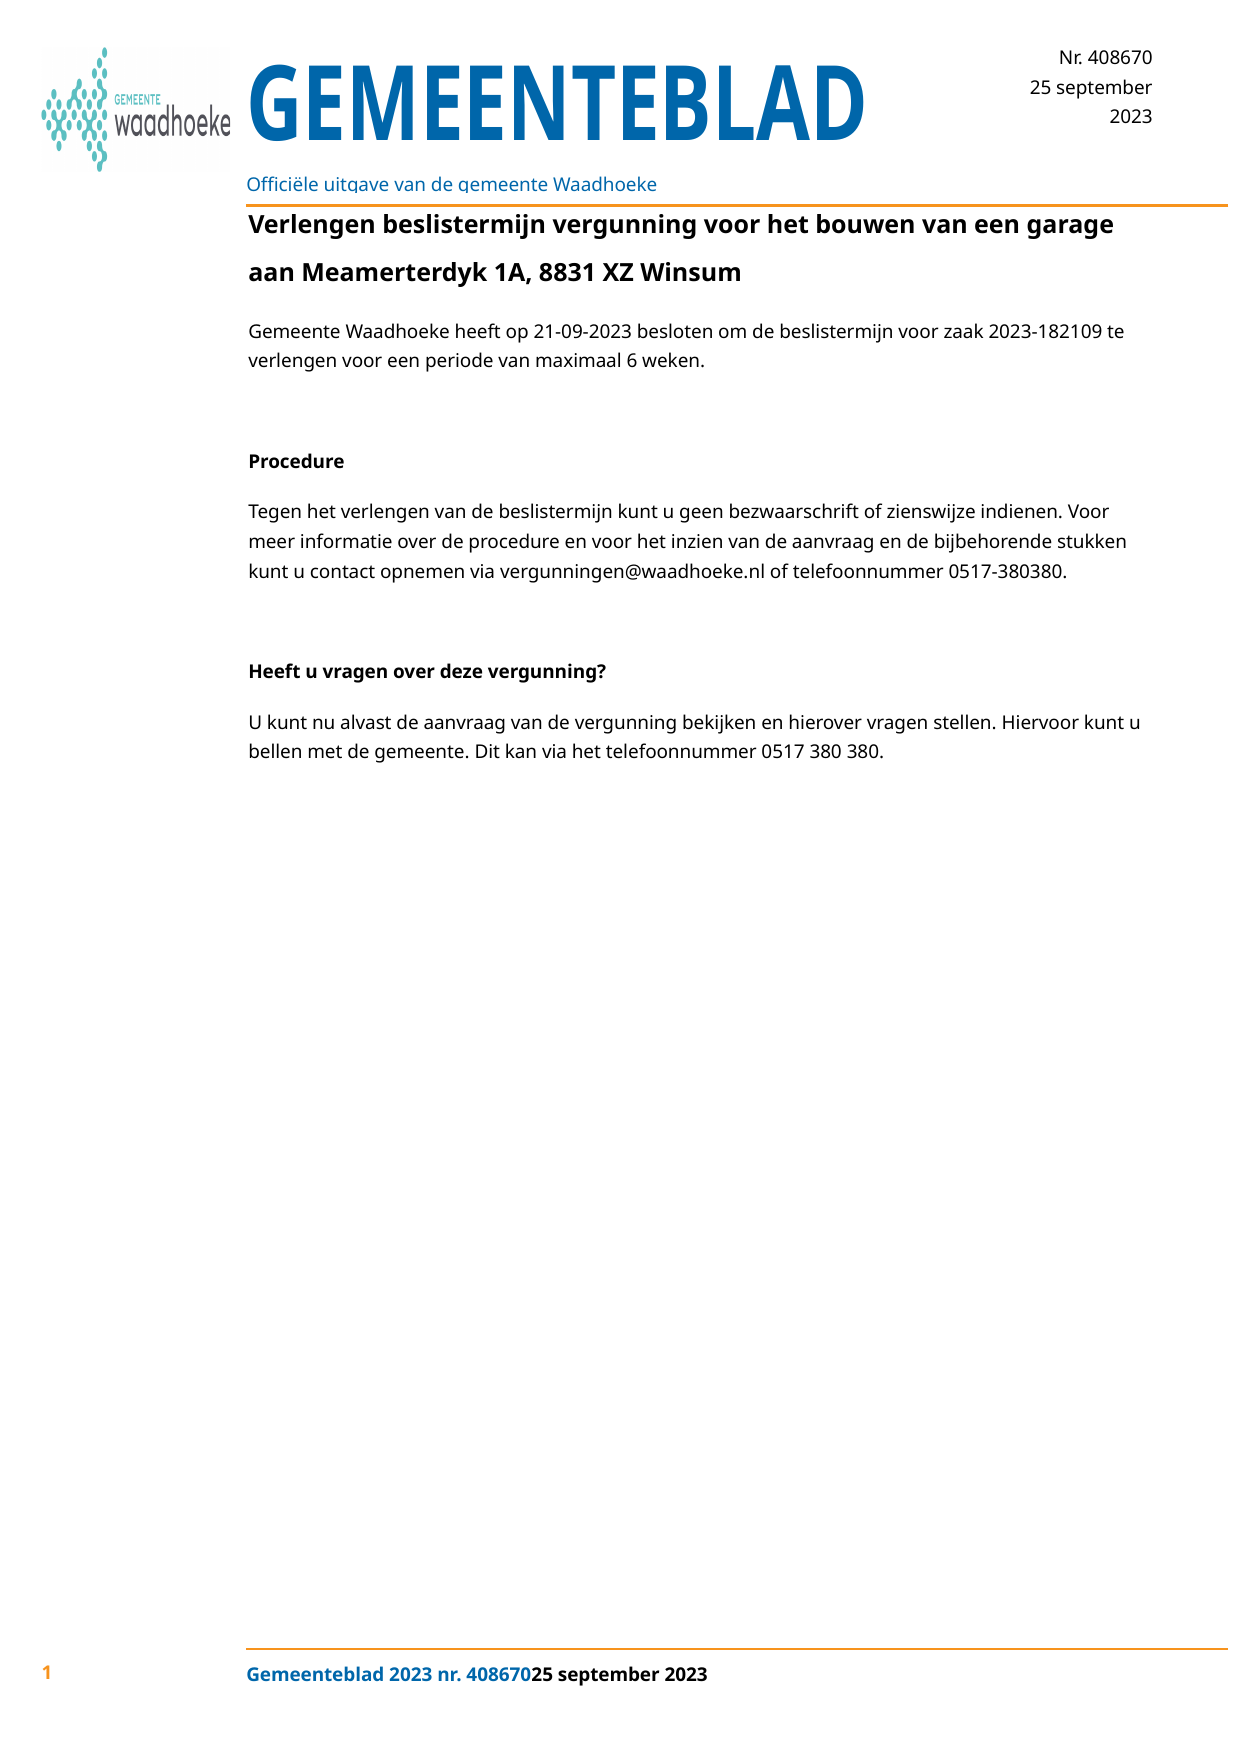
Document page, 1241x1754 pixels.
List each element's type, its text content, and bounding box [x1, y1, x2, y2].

text Gemeente Waadhoeke heeft op 21-09-2023 besloten om de beslistermijn voor zaak 2023-182109 te verlengen voor een periode van maximaal 6 weken. [248, 318, 1152, 373]
text Verlengen beslistermijn vergunning voor het bouwen van een garage aan Meamerterdyk 1A, 8831 XZ Winsum [248, 207, 1152, 288]
text Procedure [248, 448, 1152, 474]
picture [41, 47, 231, 172]
text Tegen het verlengen van de beslistermijn kunt u geen bezwaarschrift of zienswijze indienen. Voor meer informatie over de procedure en voor het inzien van de aanvraag en de bijbehorende stukken kunt u contact opnemen via vergunningen@waadhoeke.nl of telefoonnummer 0517-380380. [248, 499, 1152, 584]
text Heeft u vragen over deze vergunning? [248, 659, 1152, 684]
text U kunt nu alvast de aanvraag van de vergunning bekijken en hierover vragen stellen. Hiervoor kunt u bellen met de gemeente. Dit kan via het telefoonnummer 0517 380 380. [248, 709, 1152, 764]
